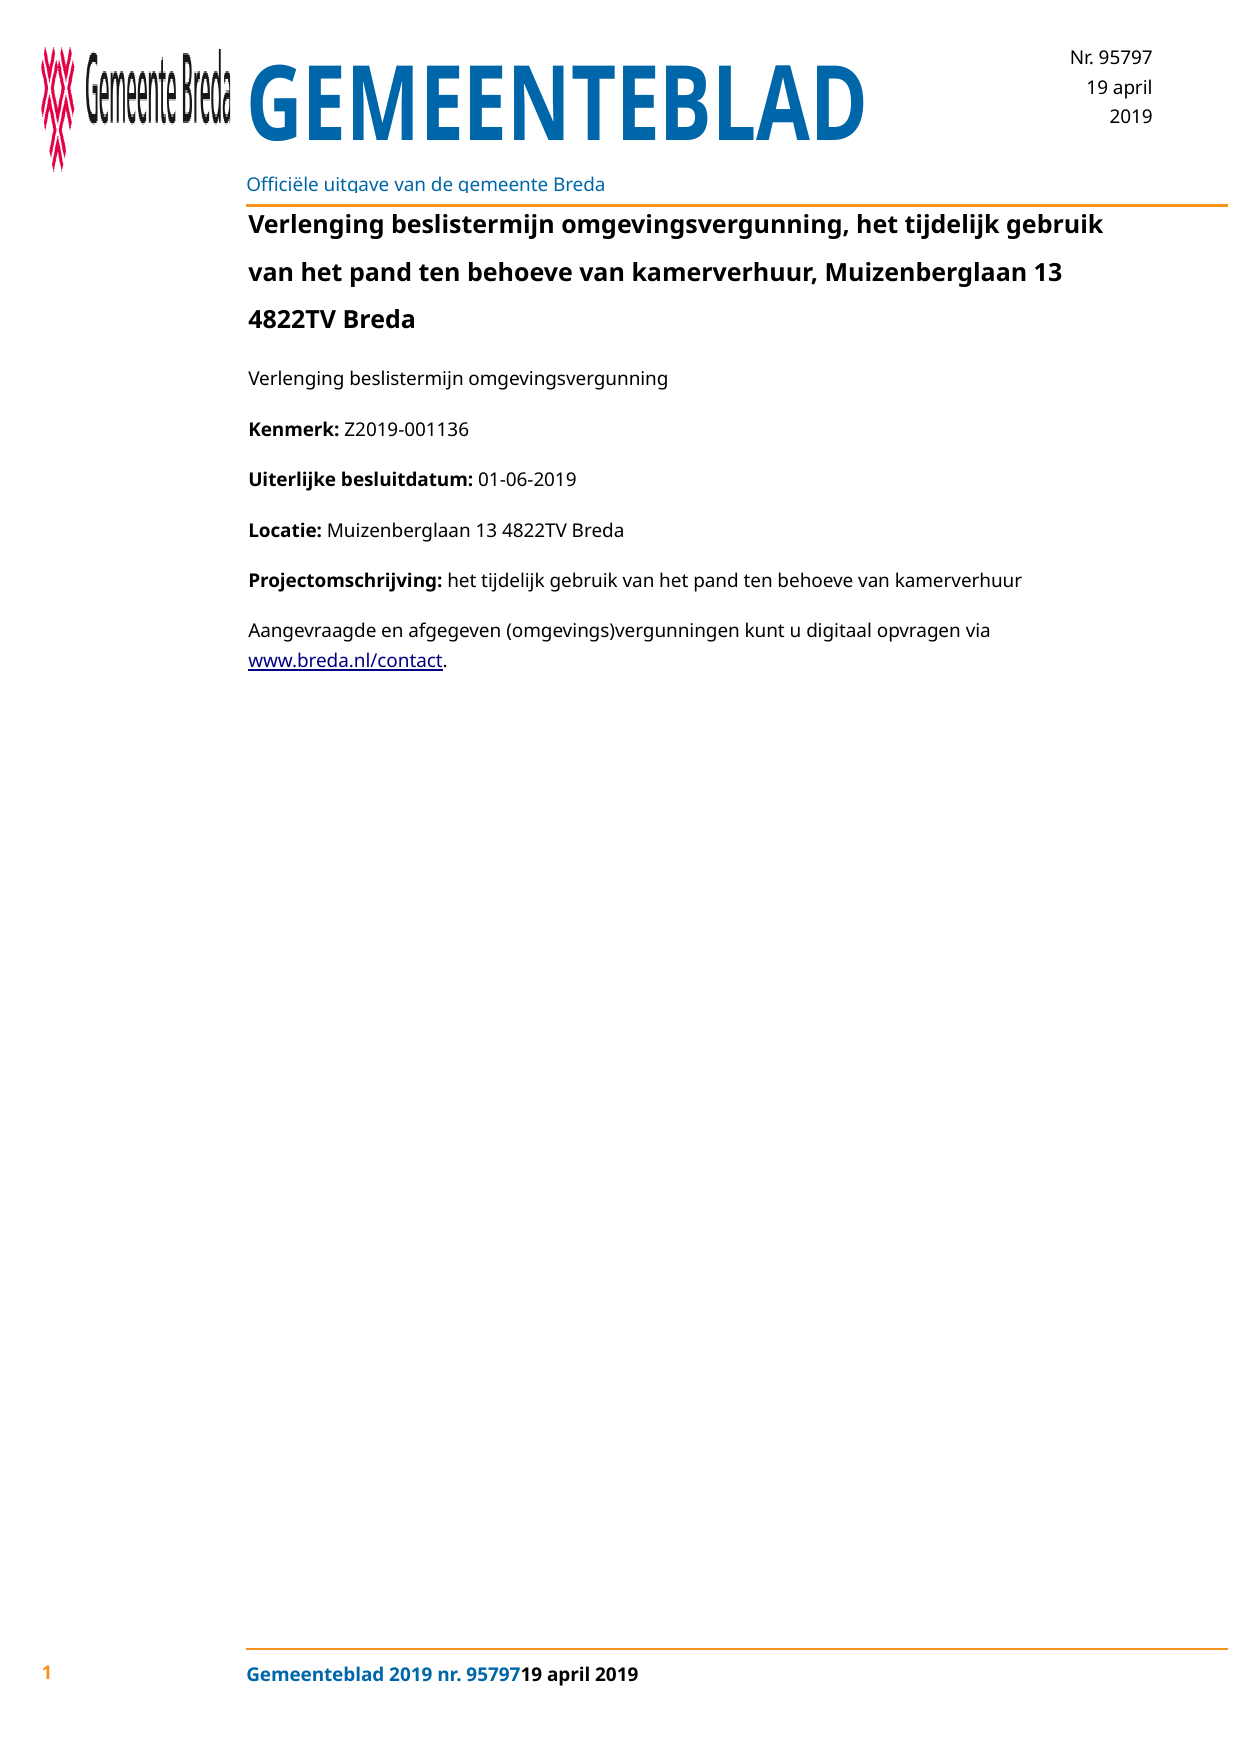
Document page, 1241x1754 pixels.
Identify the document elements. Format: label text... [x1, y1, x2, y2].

text Locatie: Muizenberglaan 13 4822TV Breda [248, 517, 1152, 542]
text Aangevraagde en afgegeven (omgevings)vergunningen kunt u digitaal opvragen via www.breda.nl/contact. [248, 618, 1152, 673]
text Verlenging beslistermijn omgevingsvergunning [248, 366, 1152, 391]
picture [41, 47, 231, 172]
text Kenmerk: Z2019-001136 [248, 416, 1152, 442]
text Verlenging beslistermijn omgevingsvergunning, het tijdelijk gebruik van het pand ten behoeve van kamerverhuur, Muizenberglaan 13 4822TV Breda [248, 207, 1152, 336]
text Projectomschrijving: het tijdelijk gebruik van het pand ten behoeve van kamerverhuur [248, 567, 1152, 593]
text Uiterlijke besluitdatum: 01-06-2019 [248, 466, 1152, 492]
